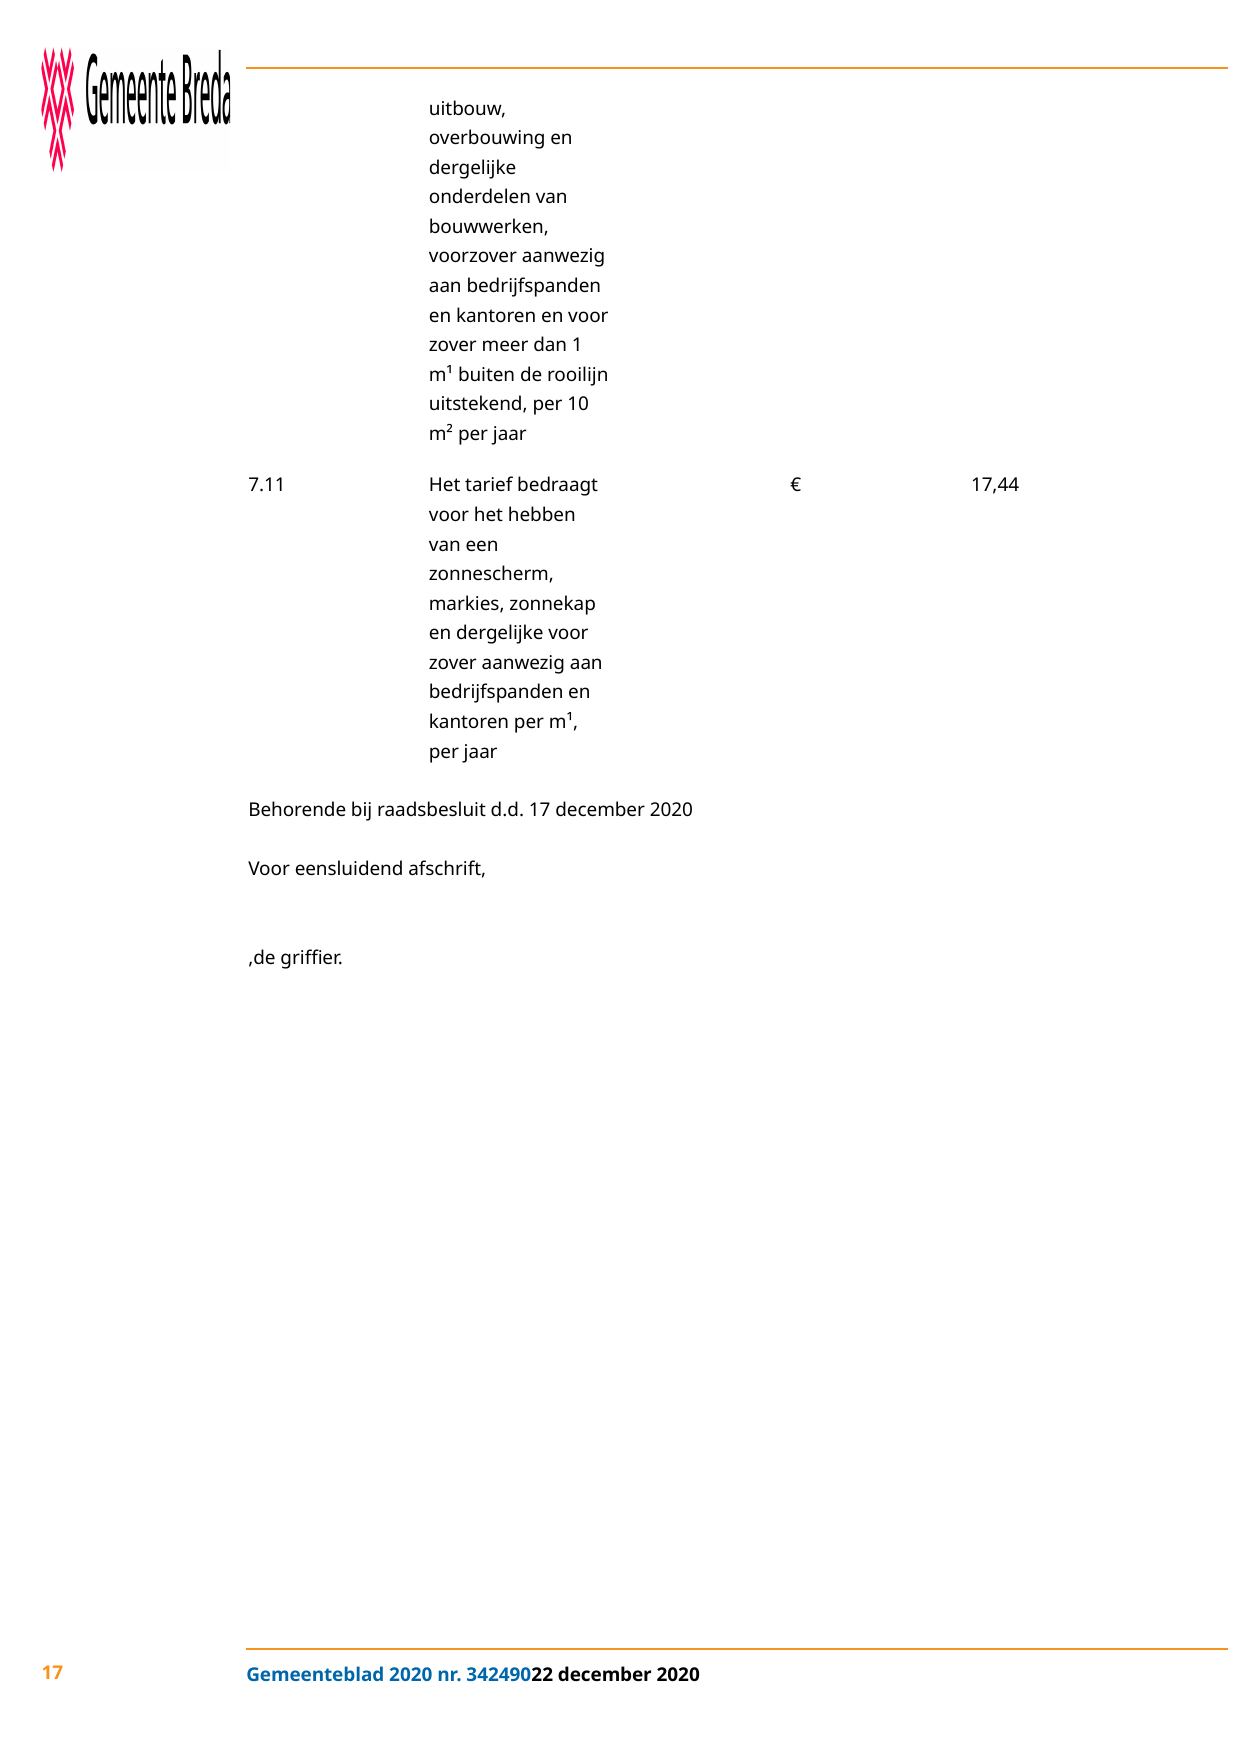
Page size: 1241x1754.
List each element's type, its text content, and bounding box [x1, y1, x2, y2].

table_cell uitbouw, overbouwing en dergelijke onderdelen van bouwwerken, voorzover aanwezig aan bedrijfspanden en kantoren en voor zover meer dan 1 m¹ buiten de rooilijn uitstekend, per 10 m² per jaar [429, 95, 609, 446]
table_cell [609, 446, 790, 472]
table_cell [790, 95, 971, 446]
table_cell Het tarief bedraagt voor het hebben van een zonnescherm, markies, zonnekap en dergelijke voor zover aanwezig aan bedrijfspanden en kantoren per m¹, per jaar [429, 472, 609, 764]
table_cell 17,44 [971, 472, 1152, 764]
table_cell [609, 95, 790, 446]
table_cell [429, 446, 609, 472]
table_cell [248, 446, 429, 472]
table_cell 7.11 [248, 472, 429, 764]
text ,de griffier. [248, 944, 1152, 970]
table_cell [971, 95, 1152, 446]
table_cell € [790, 472, 971, 764]
table_cell [971, 446, 1152, 472]
table_cell [790, 446, 971, 472]
picture [41, 47, 231, 172]
table_cell [248, 95, 429, 446]
table_cell [609, 472, 790, 764]
text Voor eensluidend afschrift, [248, 856, 1152, 881]
text Behorende bij raadsbesluit d.d. 17 december 2020 [248, 796, 1152, 822]
